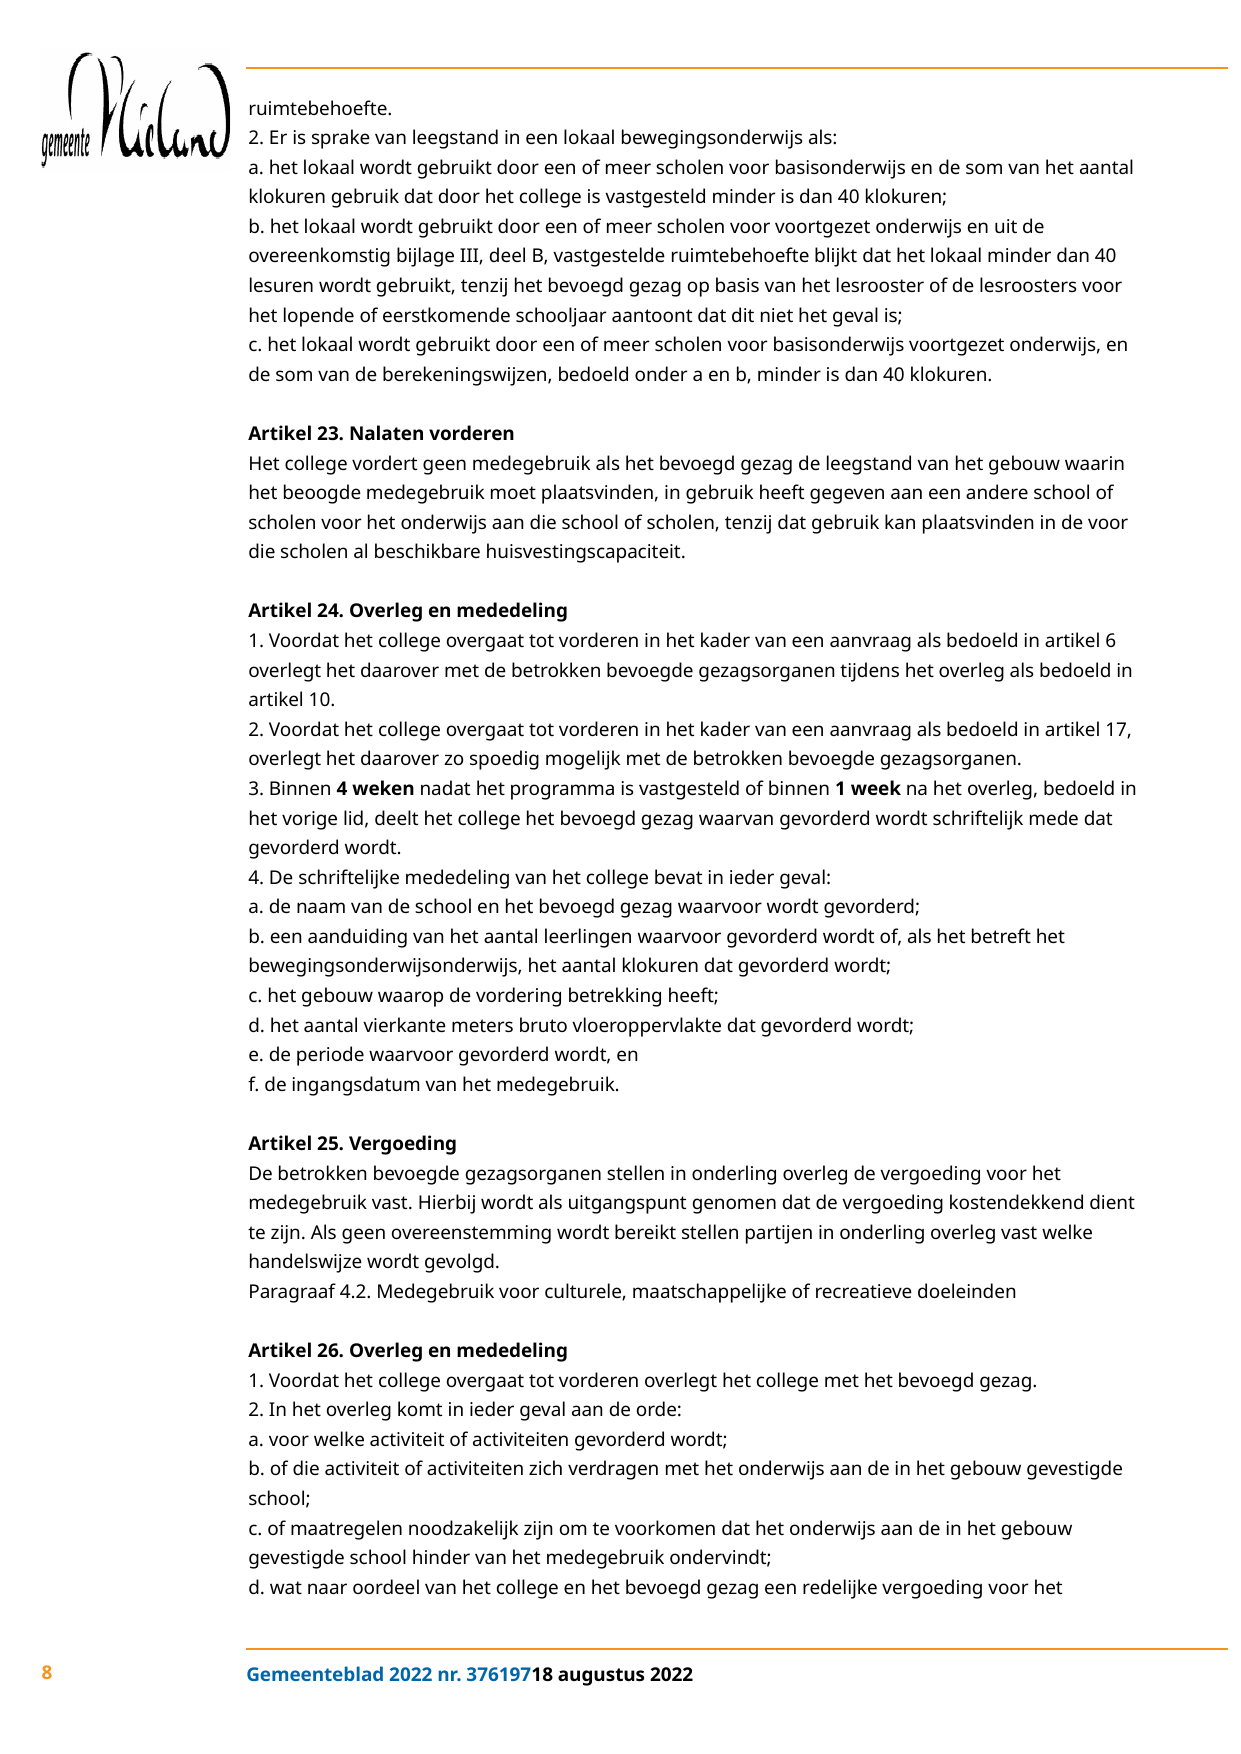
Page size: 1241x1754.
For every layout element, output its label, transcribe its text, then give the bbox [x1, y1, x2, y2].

text d. het aantal vierkante meters bruto vloeroppervlakte dat gevorderd wordt; [248, 1012, 1152, 1038]
text Paragraaf 4.2. Medegebruik voor culturele, maatschappelijke of recreatieve doeleinden [248, 1278, 1152, 1304]
text f. de ingangsdatum van het medegebruik. [248, 1071, 1152, 1097]
text c. het gebouw waarop de vordering betrekking heeft; [248, 982, 1152, 1008]
text 4. De schriftelijke mededeling van het college bevat in ieder geval: [248, 864, 1152, 890]
text 1. Voordat het college overgaat tot vorderen in het kader van een aanvraag als bedoeld in artikel 6 overlegt het daarover met de betrokken bevoegde gezagsorganen tijdens het overleg als bedoeld in artikel 10. [248, 627, 1152, 712]
text 3. Binnen 4 weken nadat het programma is vastgesteld of binnen 1 week na het overleg, bedoeld in het vorige lid, deelt het college het bevoegd gezag waarvan gevorderd wordt schriftelijk mede dat gevorderd wordt. [248, 775, 1152, 860]
text a. de naam van de school en het bevoegd gezag waarvoor wordt gevorderd; [248, 893, 1152, 919]
text d. wat naar oordeel van het college en het bevoegd gezag een redelijke vergoeding voor het [248, 1574, 1152, 1600]
text Artikel 23. Nalaten vorderen [248, 420, 1152, 446]
text 2. Voordat het college overgaat tot vorderen in het kader van een aanvraag als bedoeld in artikel 17, overlegt het daarover zo spoedig mogelijk met de betrokken bevoegde gezagsorganen. [248, 716, 1152, 771]
text c. het lokaal wordt gebruikt door een of meer scholen voor basisonderwijs voortgezet onderwijs, en de som van de berekeningswijzen, bedoeld onder a en b, minder is dan 40 klokuren. [248, 331, 1152, 387]
text b. of die activiteit of activiteiten zich verdragen met het onderwijs aan de in het gebouw gevestigde school; [248, 1456, 1152, 1511]
text Artikel 25. Vergoeding [248, 1130, 1152, 1156]
text De betrokken bevoegde gezagsorganen stellen in onderling overleg de vergoeding voor het medegebruik vast. Hierbij wordt als uitgangspunt genomen dat de vergoeding kostendekkend dient te zijn. Als geen overeenstemming wordt bereikt stellen partijen in onderling overleg vast welke handelswijze wordt gevolgd. [248, 1160, 1152, 1274]
picture [41, 47, 231, 172]
text Artikel 26. Overleg en mededeling [248, 1337, 1152, 1363]
text a. het lokaal wordt gebruikt door een of meer scholen voor basisonderwijs en de som van het aantal klokuren gebruik dat door het college is vastgesteld minder is dan 40 klokuren; [248, 154, 1152, 209]
text Artikel 24. Overleg en mededeling [248, 598, 1152, 623]
text 1. Voordat het college overgaat tot vorderen overlegt het college met het bevoegd gezag. [248, 1367, 1152, 1393]
text 2. In het overleg komt in ieder geval aan de orde: [248, 1396, 1152, 1422]
text ruimtebehoefte. [248, 95, 1152, 121]
text a. voor welke activiteit of activiteiten gevorderd wordt; [248, 1426, 1152, 1452]
text Het college vordert geen medegebruik als het bevoegd gezag de leegstand van het gebouw waarin het beoogde medegebruik moet plaatsvinden, in gebruik heeft gegeven aan een andere school of scholen voor het onderwijs aan die school of scholen, tenzij dat gebruik kan plaatsvinden in de voor die scholen al beschikbare huisvestingscapaciteit. [248, 450, 1152, 564]
text e. de periode waarvoor gevorderd wordt, en [248, 1041, 1152, 1067]
text b. het lokaal wordt gebruikt door een of meer scholen voor voortgezet onderwijs en uit de overeenkomstig bijlage III, deel B, vastgestelde ruimtebehoefte blijkt dat het lokaal minder dan 40 lesuren wordt gebruikt, tenzij het bevoegd gezag op basis van het lesrooster of de lesroosters voor het lopende of eerstkomende schooljaar aantoont dat dit niet het geval is; [248, 213, 1152, 328]
text c. of maatregelen noodzakelijk zijn om te voorkomen dat het onderwijs aan de in het gebouw gevestigde school hinder van het medegebruik ondervindt; [248, 1515, 1152, 1570]
text b. een aanduiding van het aantal leerlingen waarvoor gevorderd wordt of, als het betreft het bewegingsonderwijsonderwijs, het aantal klokuren dat gevorderd wordt; [248, 923, 1152, 978]
text 2. Er is sprake van leegstand in een lokaal bewegingsonderwijs als: [248, 124, 1152, 150]
